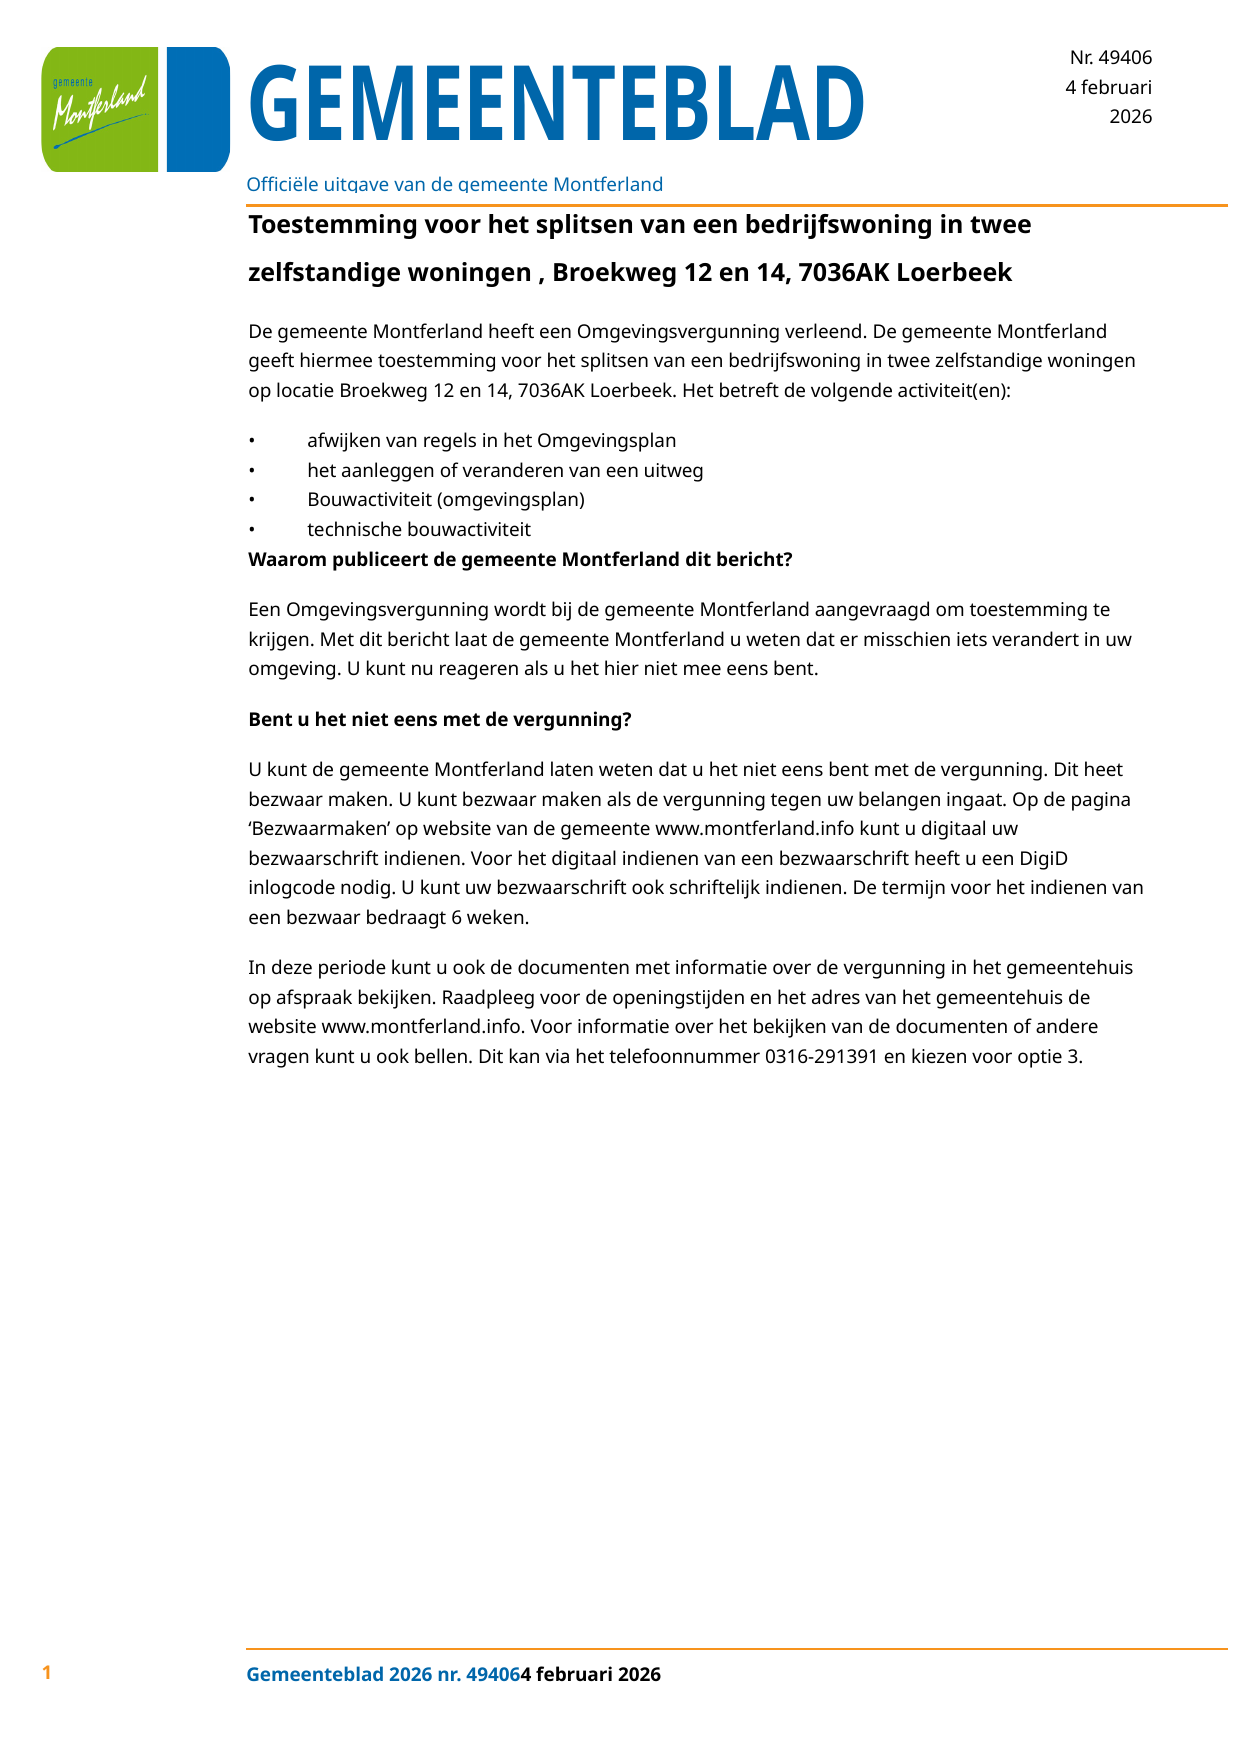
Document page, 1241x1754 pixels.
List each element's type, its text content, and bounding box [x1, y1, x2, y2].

text De gemeente Montferland heeft een Omgevingsvergunning verleend. De gemeente Montferland geeft hiermee toestemming voor het splitsen van een bedrijfswoning in twee zelfstandige woningen op locatie Broekweg 12 en 14, 7036AK Loerbeek. Het betreft de volgende activiteit(en): [248, 318, 1152, 403]
text Een Omgevingsvergunning wordt bij de gemeente Montferland aangevraagd om toestemming te krijgen. Met dit bericht laat de gemeente Montferland u weten dat er misschien iets verandert in uw omgeving. U kunt nu reageren als u het hier niet mee eens bent. [248, 596, 1152, 681]
text Waarom publiceert de gemeente Montferland dit bericht? [248, 546, 1152, 572]
picture [41, 47, 231, 172]
list afwijken van regels in het Omgevingsplan [248, 427, 1152, 453]
text Toestemming voor het splitsen van een bedrijfswoning in twee zelfstandige woningen , Broekweg 12 en 14, 7036AK Loerbeek [248, 207, 1152, 288]
text In deze periode kunt u ook de documenten met informatie over de vergunning in het gemeentehuis op afspraak bekijken. Raadpleeg voor de openingstijden en het adres van het gemeentehuis de website www.montferland.info. Voor informatie over het bekijken van de documenten of andere vragen kunt u ook bellen. Dit kan via het telefoonnummer 0316-291391 en kiezen voor optie 3. [248, 954, 1152, 1069]
text Bent u het niet eens met de vergunning? [248, 706, 1152, 732]
list Bouwactiviteit (omgevingsplan) [248, 487, 1152, 512]
text U kunt de gemeente Montferland laten weten dat u het niet eens bent met de vergunning. Dit heet bezwaar maken. U kunt bezwaar maken als de vergunning tegen uw belangen ingaat. Op de pagina ‘Bezwaarmaken’ op website van de gemeente www.montferland.info kunt u digitaal uw bezwaarschrift indienen. Voor het digitaal indienen van een bezwaarschrift heeft u een DigiD inlogcode nodig. U kunt uw bezwaarschrift ook schriftelijk indienen. De termijn voor het indienen van een bezwaar bedraagt 6 weken. [248, 756, 1152, 930]
list het aanleggen of veranderen van een uitweg [248, 457, 1152, 483]
list technische bouwactiviteit [248, 516, 1152, 542]
